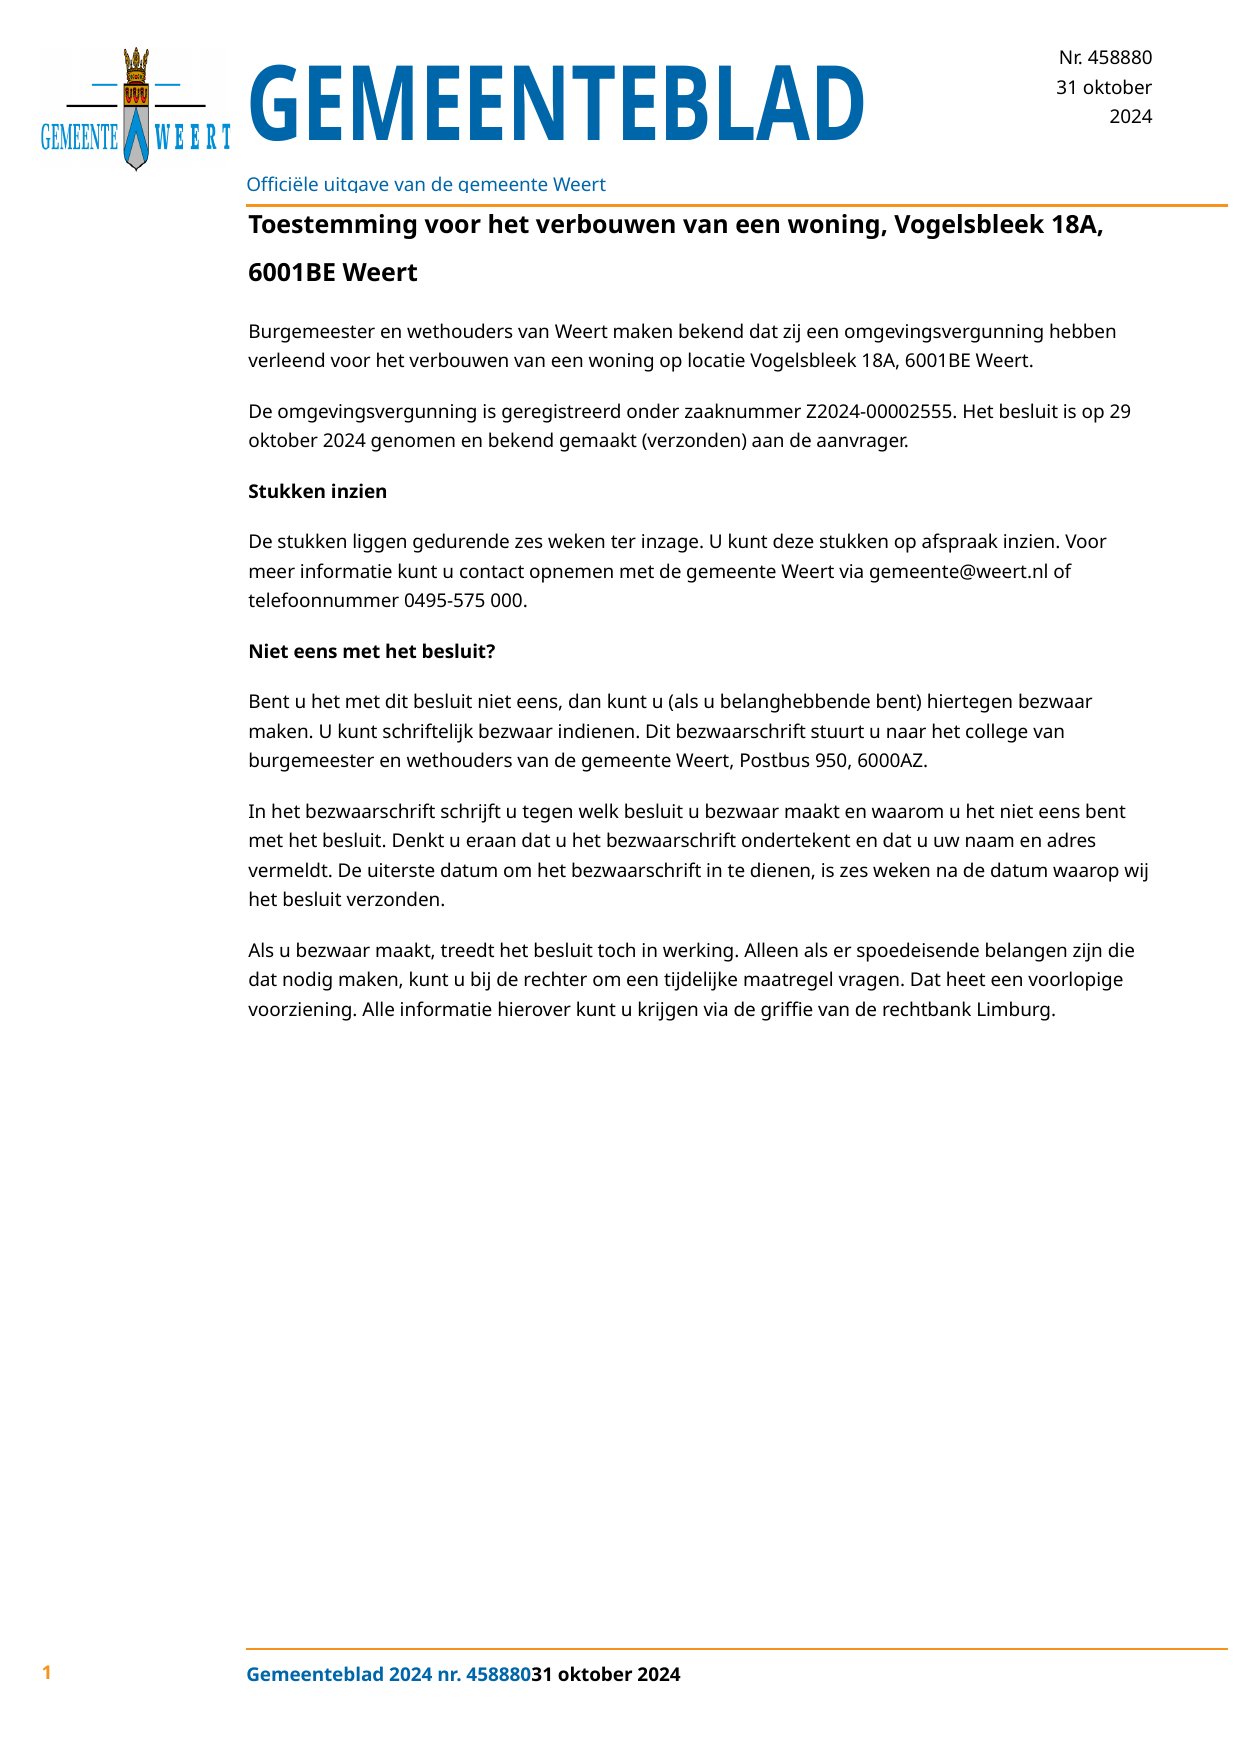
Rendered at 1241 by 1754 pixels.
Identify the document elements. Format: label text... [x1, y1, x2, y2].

text Toestemming voor het verbouwen van een woning, Vogelsbleek 18A, 6001BE Weert [248, 207, 1152, 288]
text In het bezwaarschrift schrijft u tegen welk besluit u bezwaar maakt en waarom u het niet eens bent met het besluit. Denkt u eraan dat u het bezwaarschrift ondertekent en dat u uw naam en adres vermeldt. De uiterste datum om het bezwaarschrift in te dienen, is zes weken na de datum waarop wij het besluit verzonden. [248, 798, 1152, 912]
picture [41, 47, 231, 172]
text Als u bezwaar maakt, treedt het besluit toch in werking. Alleen als er spoedeisende belangen zijn die dat nodig maken, kunt u bij de rechter om een tijdelijke maatregel vragen. Dat heet een voorlopige voorziening. Alle informatie hierover kunt u krijgen via de griffie van de rechtbank Limburg. [248, 937, 1152, 1022]
text De stukken liggen gedurende zes weken ter inzage. U kunt deze stukken op afspraak inzien. Voor meer informatie kunt u contact opnemen met de gemeente Weert via gemeente@weert.nl of telefoonnummer 0495-575 000. [248, 528, 1152, 613]
text Bent u het met dit besluit niet eens, dan kunt u (als u belanghebbende bent) hiertegen bezwaar maken. U kunt schriftelijk bezwaar indienen. Dit bezwaarschrift stuurt u naar het college van burgemeester en wethouders van de gemeente Weert, Postbus 950, 6000AZ. [248, 688, 1152, 773]
text Niet eens met het besluit? [248, 638, 1152, 664]
text Stukken inzien [248, 478, 1152, 504]
text Burgemeester en wethouders van Weert maken bekend dat zij een omgevingsvergunning hebben verleend voor het verbouwen van een woning op locatie Vogelsbleek 18A, 6001BE Weert. [248, 318, 1152, 373]
text De omgevingsvergunning is geregistreerd onder zaaknummer Z2024-00002555. Het besluit is op 29 oktober 2024 genomen en bekend gemaakt (verzonden) aan de aanvrager. [248, 398, 1152, 453]
